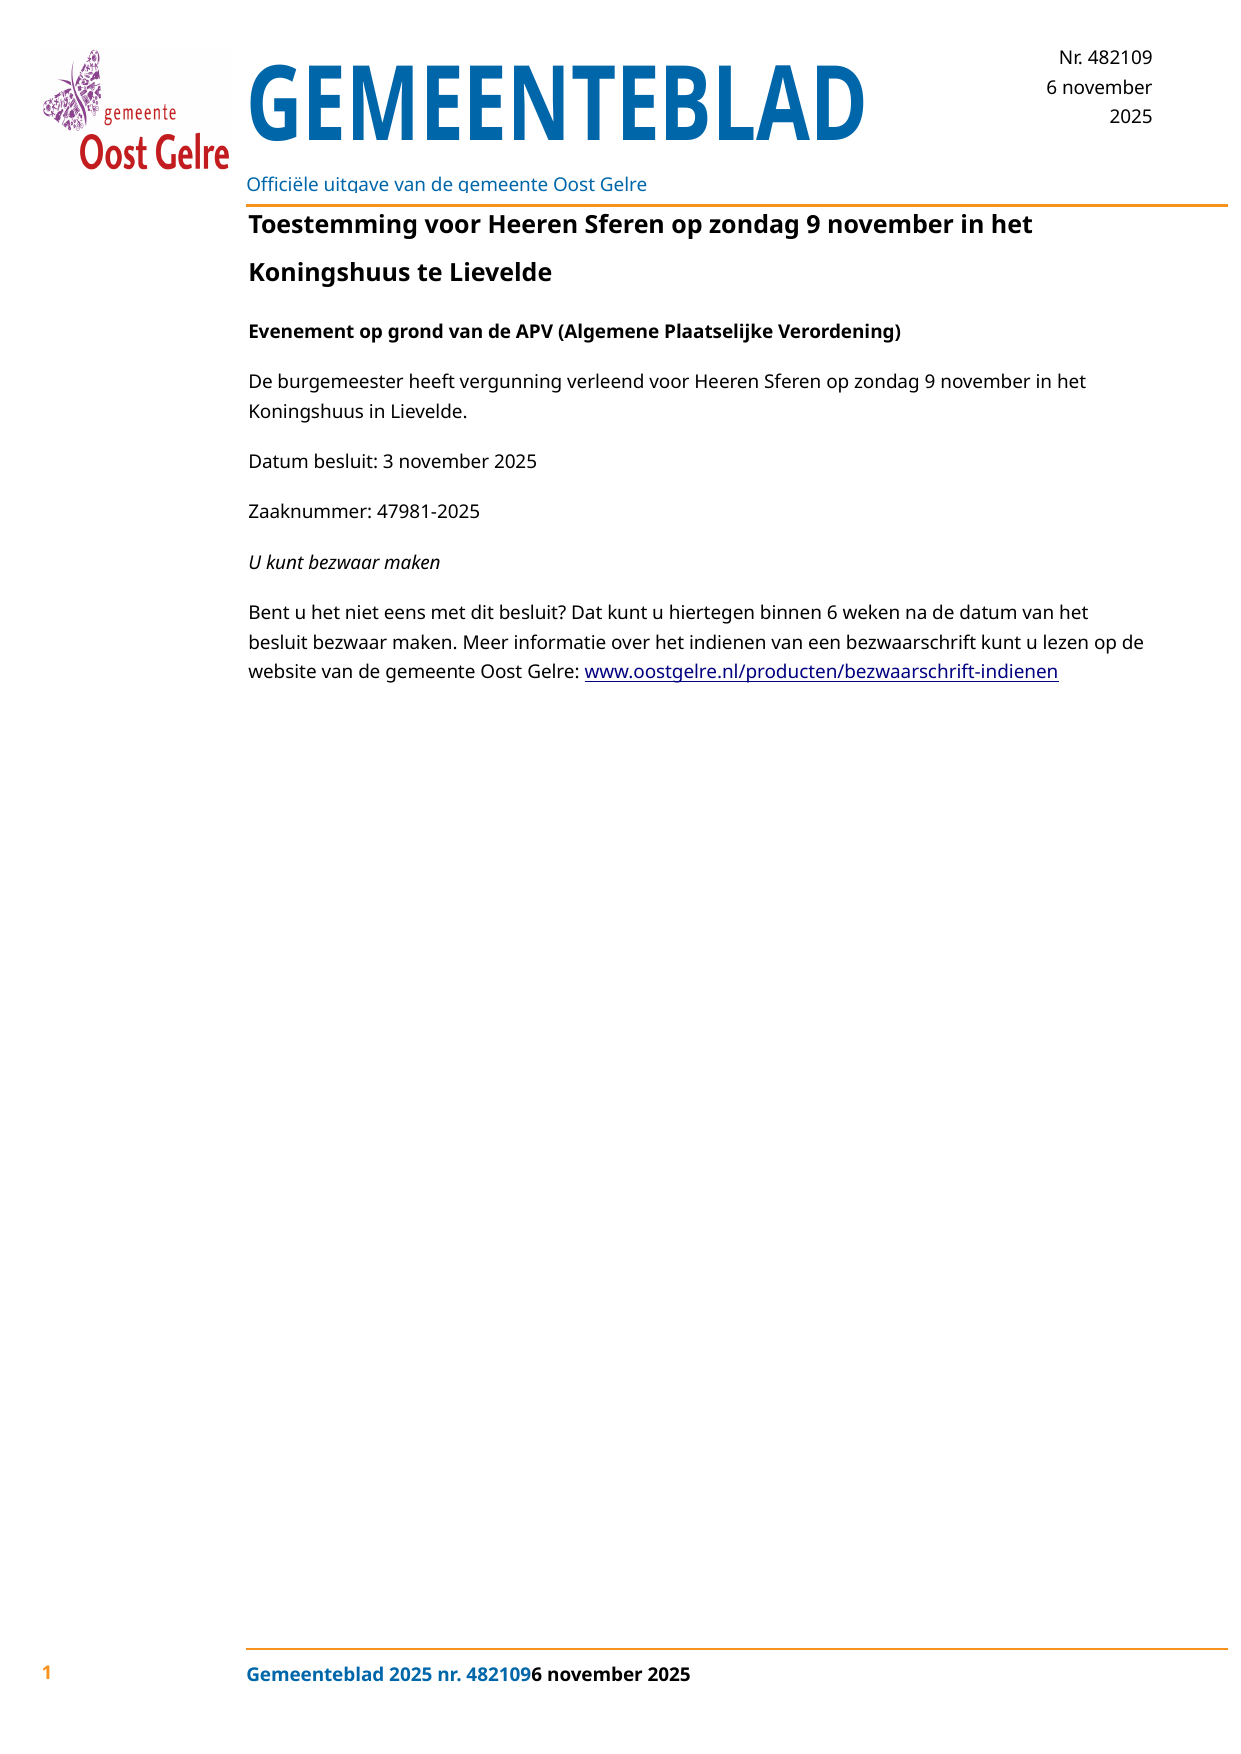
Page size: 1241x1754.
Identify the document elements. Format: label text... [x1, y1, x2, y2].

text Evenement op grond van de APV (Algemene Plaatselijke Verordening) [248, 318, 1152, 344]
text Zaaknummer: 47981-2025 [248, 499, 1152, 524]
text Toestemming voor Heeren Sferen op zondag 9 november in het Koningshuus te Lievelde [248, 207, 1152, 288]
text De burgemeester heeft vergunning verleend voor Heeren Sferen op zondag 9 november in het Koningshuus in Lievelde. [248, 368, 1152, 424]
text Bent u het niet eens met dit besluit? Dat kunt u hiertegen binnen 6 weken na de datum van het besluit bezwaar maken. Meer informatie over het indienen van een bezwaarschrift kunt u lezen op de website van de gemeente Oost Gelre: www.oostgelre.nl/producten/bezwaarschrift-indienen [248, 599, 1152, 684]
picture [41, 47, 231, 172]
text U kunt bezwaar maken [248, 549, 1152, 575]
text Datum besluit: 3 november 2025 [248, 448, 1152, 474]
